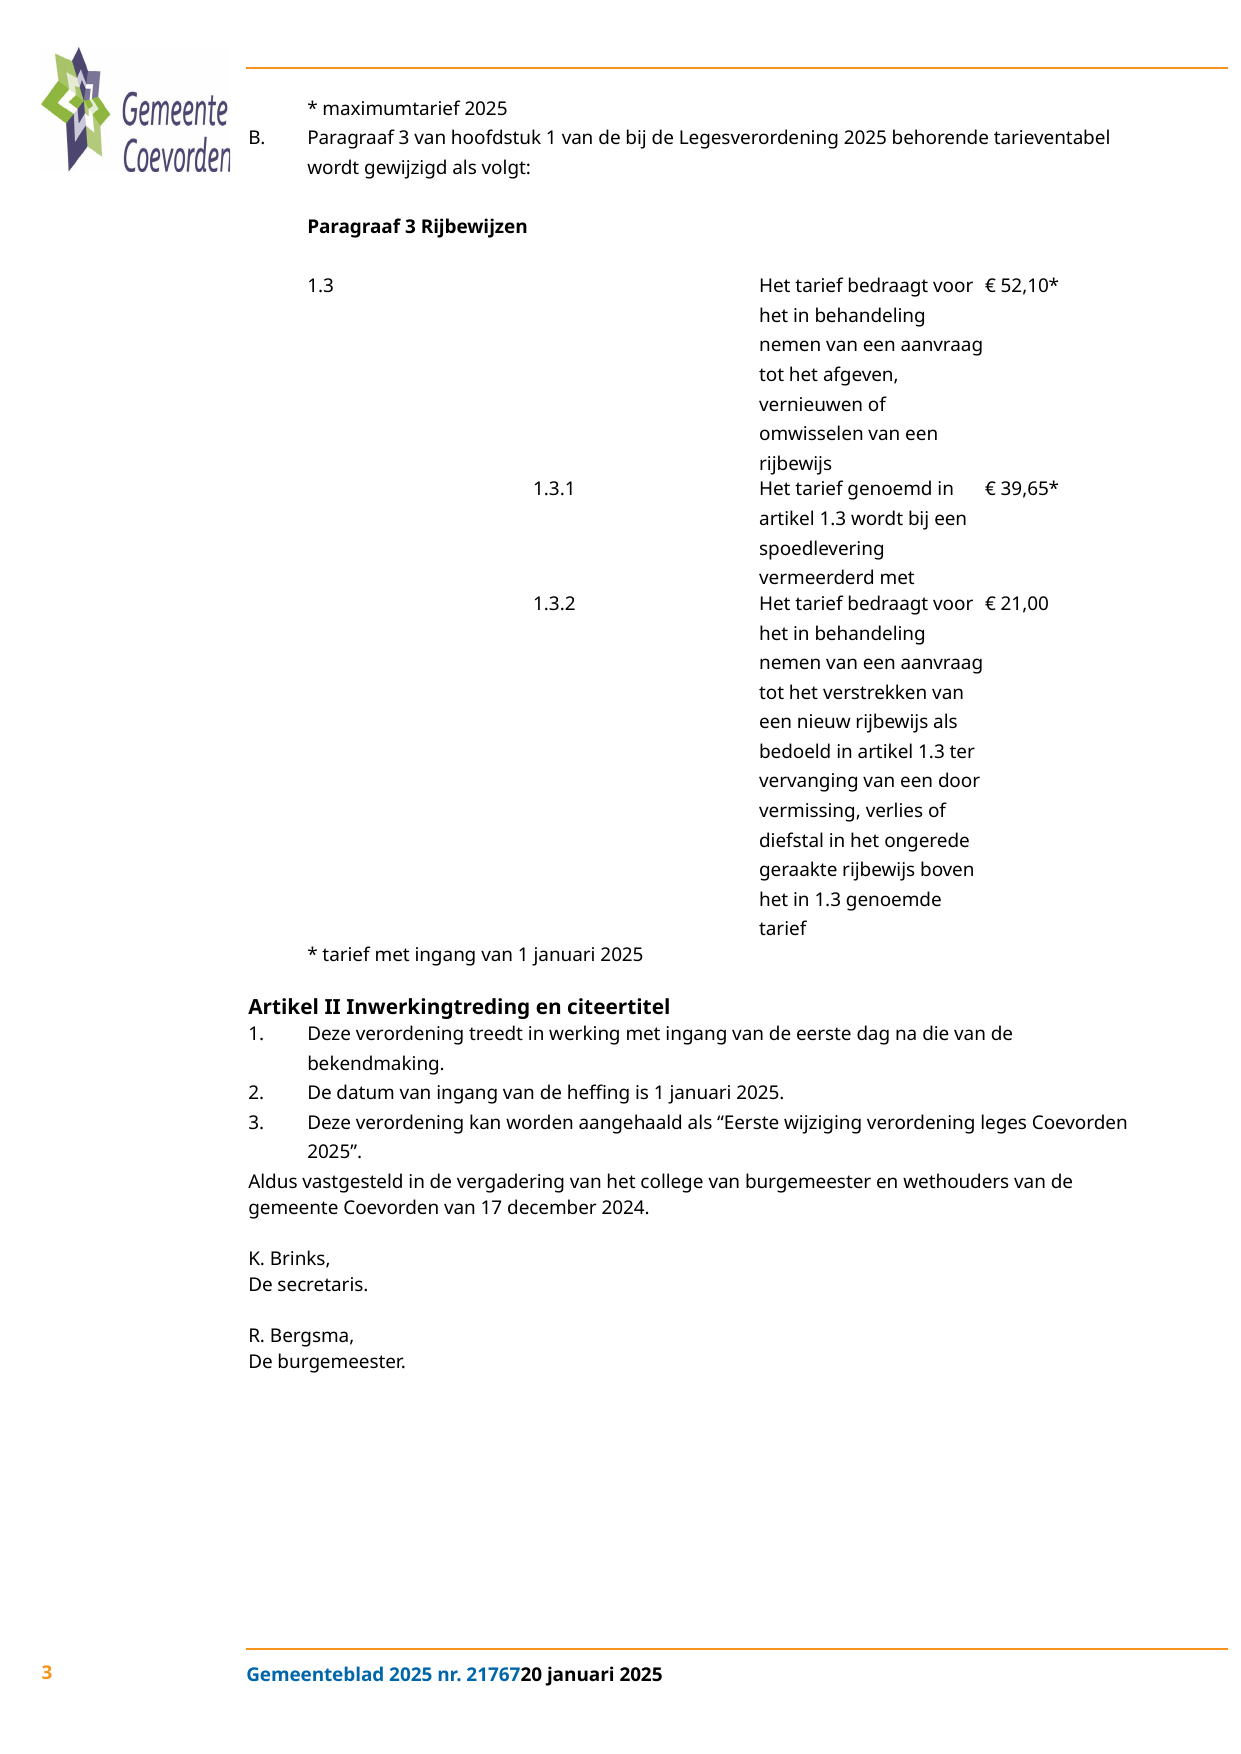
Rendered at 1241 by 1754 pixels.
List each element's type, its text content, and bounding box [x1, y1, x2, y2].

table_header [533, 273, 759, 476]
list Paragraaf 3 Rijbewijzen [248, 213, 1152, 239]
table_cell 1.3.1 [533, 476, 759, 590]
picture [41, 47, 231, 172]
table_cell [307, 590, 533, 941]
text Aldus vastgesteld in de vergadering van het college van burgemeester en wethouders van de gemeente Coevorden van 17 december 2024. [248, 1168, 1152, 1219]
table_header € 52,10* [985, 273, 1211, 476]
list Deze verordening kan worden aangehaald als “Eerste wijziging verordening leges Coevorden 2025”. [248, 1109, 1152, 1164]
table_cell Het tarief genoemd in artikel 1.3 wordt bij een spoedlevering vermeerderd met [759, 476, 985, 590]
table_header Het tarief bedraagt voor het in behandeling nemen van een aanvraag tot het afgeven, vernieuwen of omwisselen van een rijbewijs [759, 273, 985, 476]
table_cell Het tarief bedraagt voor het in behandeling nemen van een aanvraag tot het verstrekken van een nieuw rijbewijs als bedoeld in artikel 1.3 ter vervanging van een door vermissing, verlies of diefstal in het ongerede geraakte rijbewijs boven het in 1.3 genoemde tarief [759, 590, 985, 941]
table_header 1.3 [307, 273, 533, 476]
table_cell 1.3.2 [533, 590, 759, 941]
text De burgemeester. [248, 1348, 1152, 1374]
table_cell € 21,00 [985, 590, 1211, 941]
list Deze verordening treedt in werking met ingang van de eerste dag na die van de bekendmaking. [248, 1020, 1152, 1076]
list De datum van ingang van de heffing is 1 januari 2025. [248, 1079, 1152, 1105]
text K. Brinks, [248, 1245, 1152, 1271]
table_cell € 39,65* [985, 476, 1211, 590]
list Paragraaf 3 van hoofdstuk 1 van de bij de Legesverordening 2025 behorende tarieventabel wordt gewijzigd als volgt: [248, 124, 1152, 180]
text R. Bergsma, [248, 1322, 1152, 1348]
table_cell [307, 476, 533, 590]
list * tarief met ingang van 1 januari 2025 [248, 941, 1152, 967]
text De secretaris. [248, 1271, 1152, 1297]
list * maximumtarief 2025 [248, 95, 1152, 121]
text Artikel II Inwerkingtreding en citeertitel [248, 992, 1152, 1020]
